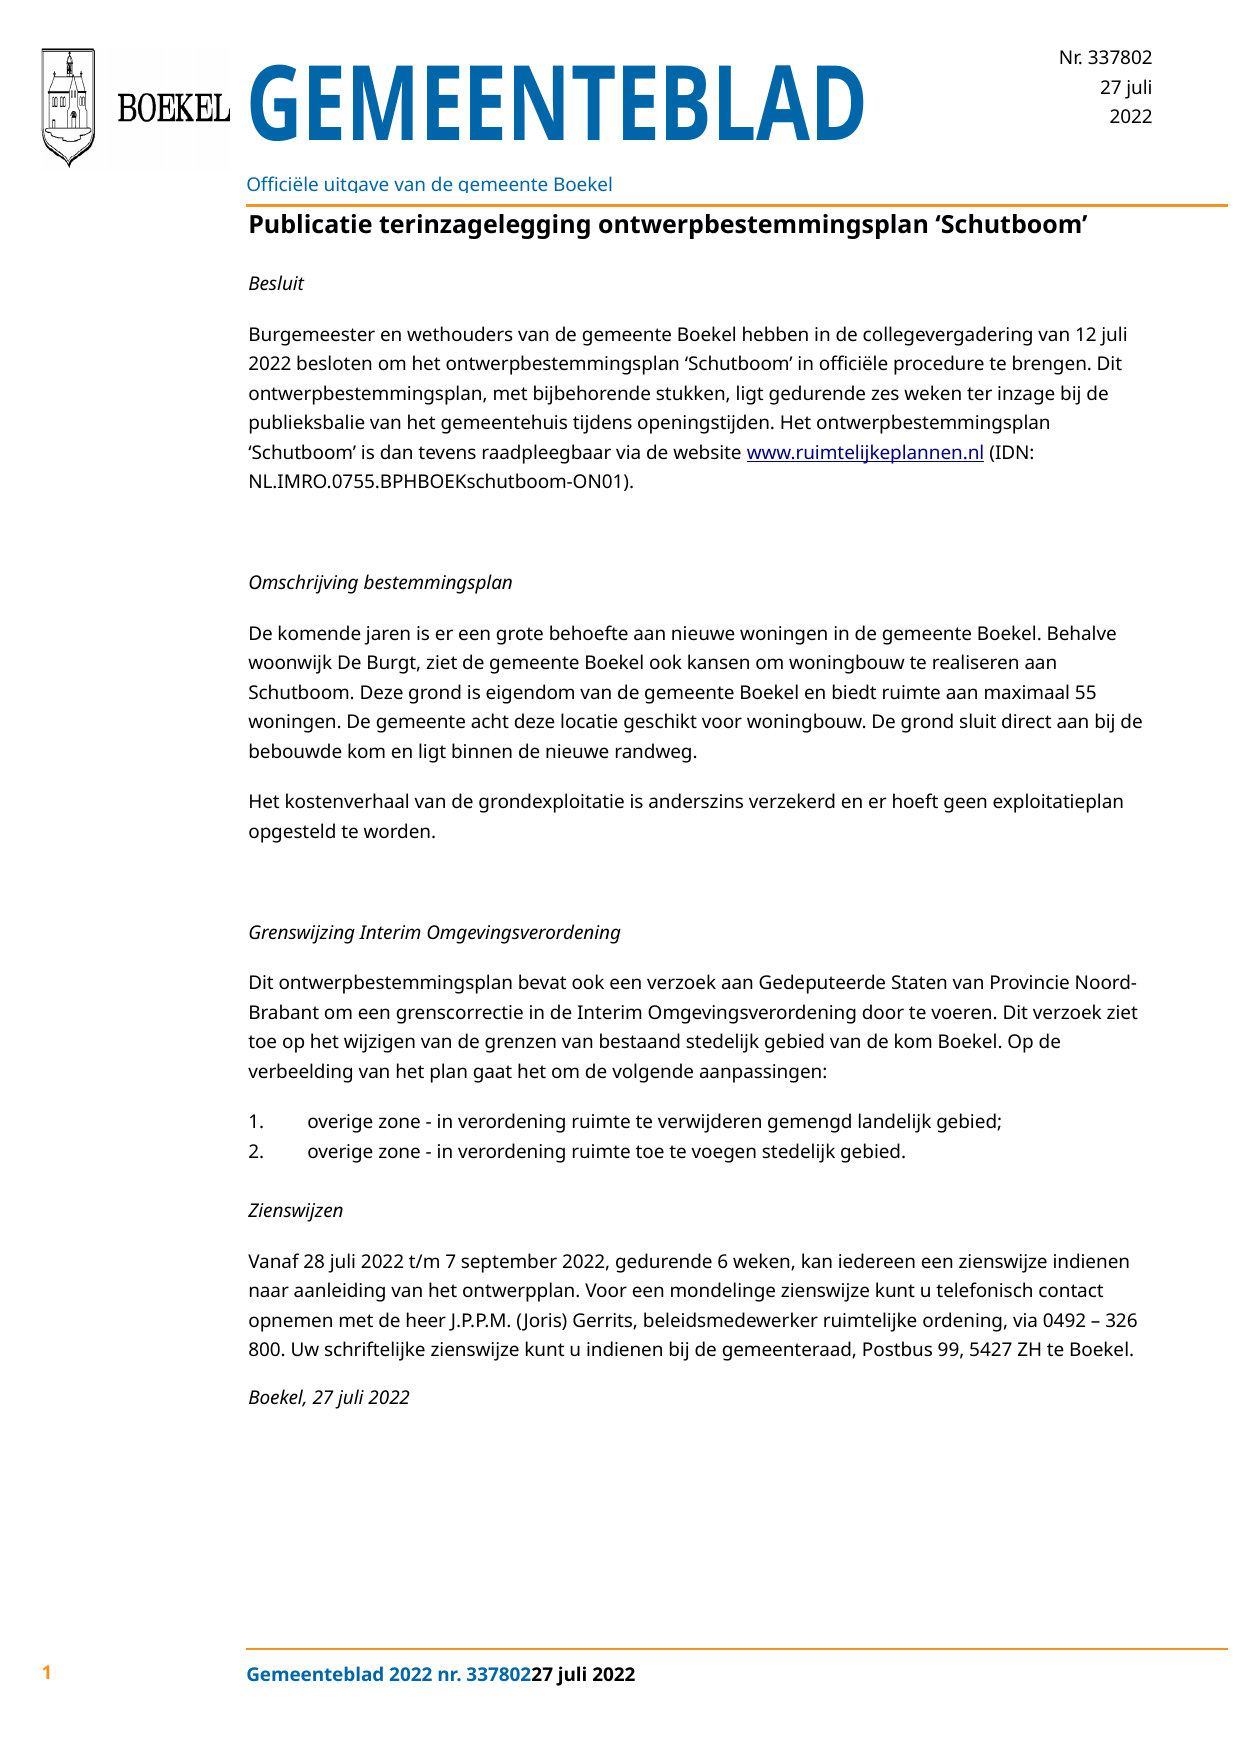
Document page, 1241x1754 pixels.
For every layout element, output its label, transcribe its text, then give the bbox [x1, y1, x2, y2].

text Dit ontwerpbestemmingsplan bevat ook een verzoek aan Gedeputeerde Staten van Provincie Noord-Brabant om een grenscorrectie in de Interim Omgevingsverordening door te voeren. Dit verzoek ziet toe op het wijzigen van de grenzen van bestaand stedelijk gebied van de kom Boekel. Op de verbeelding van het plan gaat het om de volgende aanpassingen: [248, 969, 1152, 1084]
text Zienswijzen [248, 1197, 1152, 1223]
text Omschrijving bestemmingsplan [248, 569, 1152, 595]
text Besluit [248, 270, 1152, 296]
list overige zone - in verordening ruimte te verwijderen gemengd landelijk gebied; [248, 1109, 1152, 1134]
text Burgemeester en wethouders van de gemeente Boekel hebben in de collegevergadering van 12 juli 2022 besloten om het ontwerpbestemmingsplan ‘Schutboom’ in officiële procedure te brengen. Dit ontwerpbestemmingsplan, met bijbehorende stukken, ligt gedurende zes weken ter inzage bij de publieksbalie van het gemeentehuis tijdens openingstijden. Het ontwerpbestemmingsplan ‘Schutboom’ is dan tevens raadpleegbaar via de website www.ruimtelijkeplannen.nl (IDN: NL.IMRO.0755.BPHBOEKschutboom-ON01). [248, 321, 1152, 494]
text Vanaf 28 juli 2022 t/m 7 september 2022, gedurende 6 weken, kan iedereen een zienswijze indienen naar aanleiding van het ontwerpplan. Voor een mondelinge zienswijze kunt u telefonisch contact opnemen met de heer J.P.P.M. (Joris) Gerrits, beleidsmedewerker ruimtelijke ordening, via 0492 – 326 800. Uw schriftelijke zienswijze kunt u indienen bij de gemeenteraad, Postbus 99, 5427 ZH te Boekel. [248, 1248, 1152, 1362]
picture [41, 47, 231, 172]
text Publicatie terinzagelegging ontwerpbestemmingsplan ‘Schutboom’ [248, 207, 1152, 241]
list overige zone - in verordening ruimte toe te voegen stedelijk gebied. [248, 1138, 1152, 1164]
text Grenswijzing Interim Omgevingsverordening [248, 919, 1152, 945]
text Boekel, 27 juli 2022 [248, 1384, 1152, 1410]
text Het kostenverhaal van de grondexploitatie is anderszins verzekerd en er hoeft geen exploitatieplan opgesteld te worden. [248, 789, 1152, 844]
text De komende jaren is er een grote behoefte aan nieuwe woningen in de gemeente Boekel. Behalve woonwijk De Burgt, ziet de gemeente Boekel ook kansen om woningbouw te realiseren aan Schutboom. Deze grond is eigendom van de gemeente Boekel en biedt ruimte aan maximaal 55 woningen. De gemeente acht deze locatie geschikt voor woningbouw. De grond sluit direct aan bij de bebouwde kom en ligt binnen de nieuwe randweg. [248, 620, 1152, 764]
